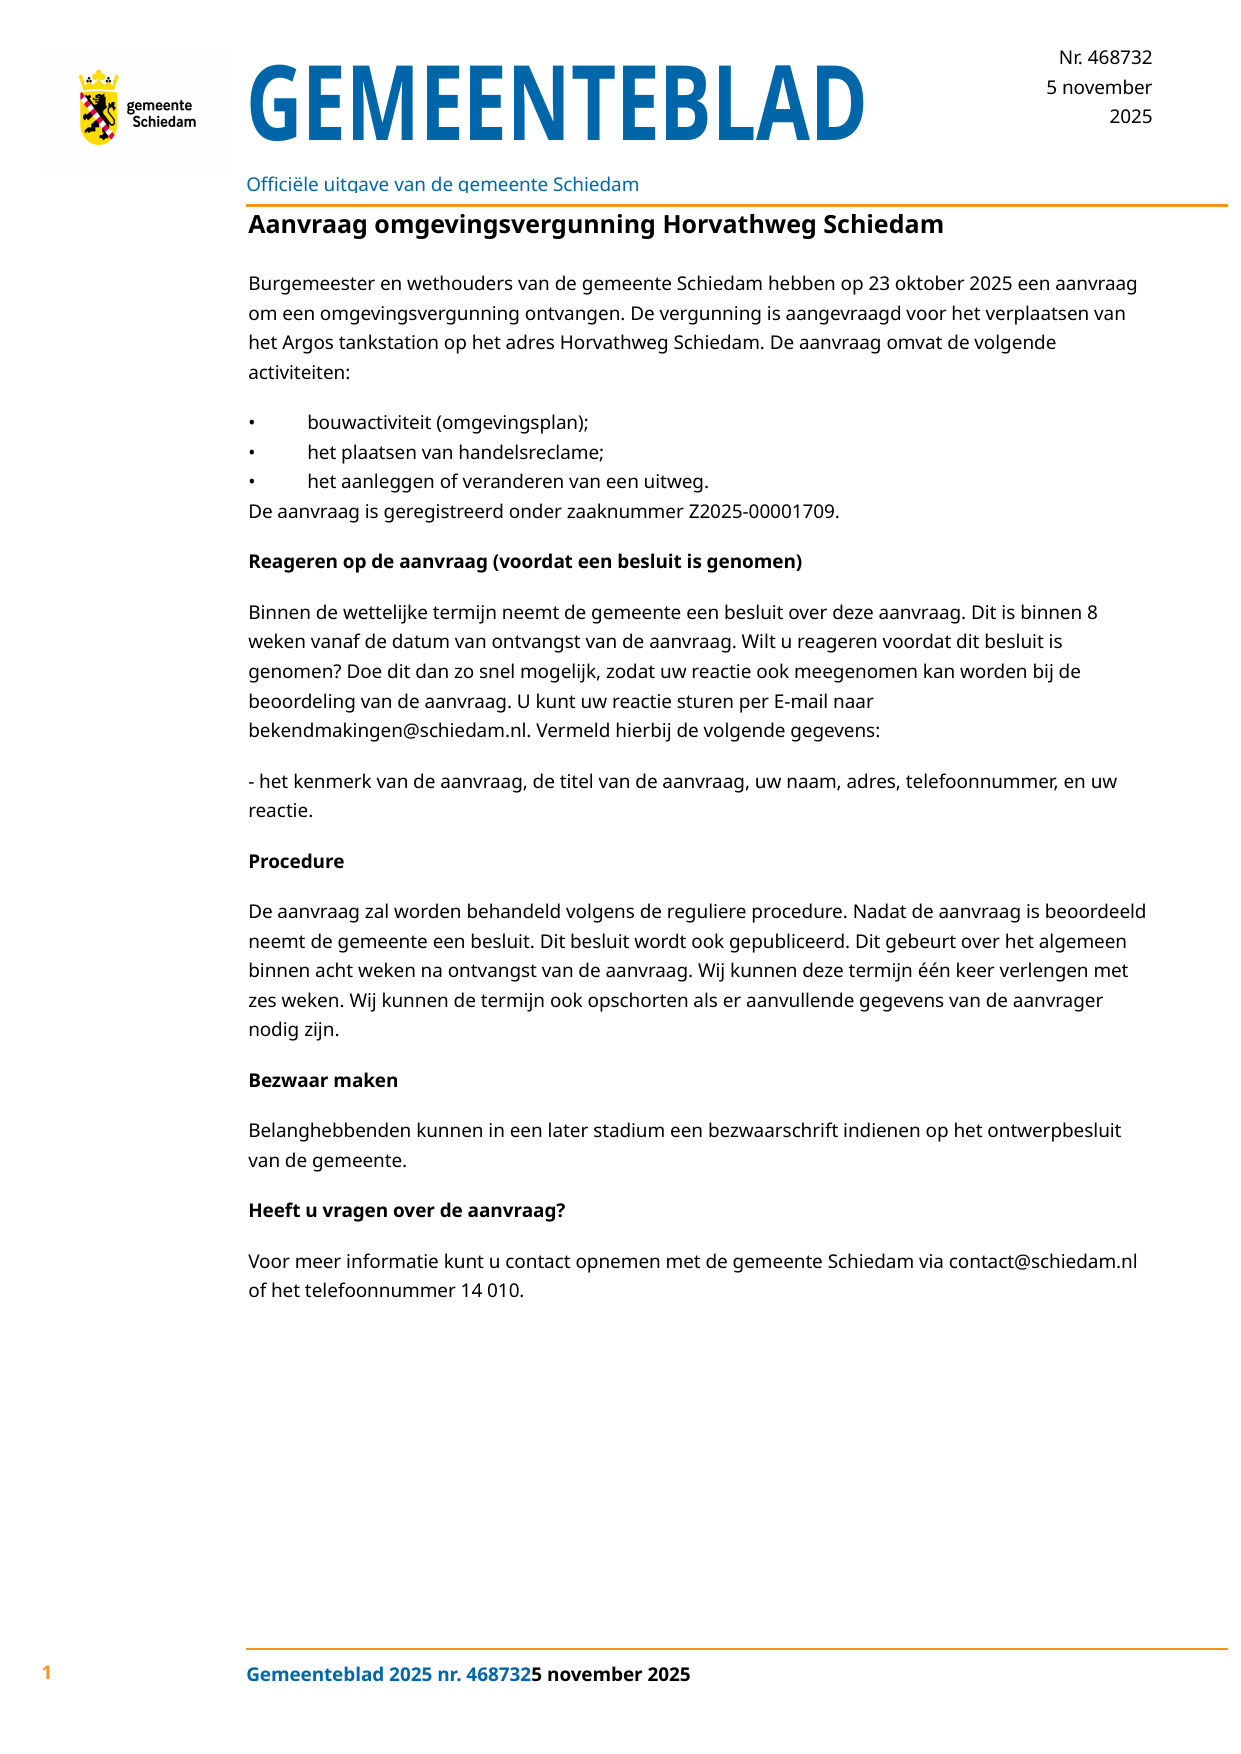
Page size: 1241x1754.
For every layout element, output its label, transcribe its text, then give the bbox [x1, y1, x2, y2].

text Belanghebbenden kunnen in een later stadium een bezwaarschrift indienen op het ontwerpbesluit van de gemeente. [248, 1117, 1152, 1173]
text Burgemeester en wethouders van de gemeente Schiedam hebben op 23 oktober 2025 een aanvraag om een omgevingsvergunning ontvangen. De vergunning is aangevraagd voor het verplaatsen van het Argos tankstation op het adres Horvathweg Schiedam. De aanvraag omvat de volgende activiteiten: [248, 270, 1152, 385]
text Heeft u vragen over de aanvraag? [248, 1197, 1152, 1223]
text Bezwaar maken [248, 1067, 1152, 1093]
text - het kenmerk van de aanvraag, de titel van de aanvraag, uw naam, adres, telefoonnummer, en uw reactie. [248, 768, 1152, 823]
text Binnen de wettelijke termijn neemt de gemeente een besluit over deze aanvraag. Dit is binnen 8 weken vanaf de datum van ontvangst van de aanvraag. Wilt u reageren voordat dit besluit is genomen? Doe dit dan zo snel mogelijk, zodat uw reactie ook meegenomen kan worden bij de beoordeling van de aanvraag. U kunt uw reactie sturen per E-mail naar bekendmakingen@schiedam.nl. Vermeld hierbij de volgende gegevens: [248, 599, 1152, 743]
text Voor meer informatie kunt u contact opnemen met de gemeente Schiedam via contact@schiedam.nl of het telefoonnummer 14 010. [248, 1248, 1152, 1303]
text De aanvraag zal worden behandeld volgens de reguliere procedure. Nadat de aanvraag is beoordeeld neemt de gemeente een besluit. Dit besluit wordt ook gepubliceerd. Dit gebeurt over het algemeen binnen acht weken na ontvangst van de aanvraag. Wij kunnen deze termijn één keer verlengen met zes weken. Wij kunnen de termijn ook opschorten als er aanvullende gegevens van de aanvrager nodig zijn. [248, 898, 1152, 1042]
text Aanvraag omgevingsvergunning Horvathweg Schiedam [248, 207, 1152, 241]
list bouwactiviteit (omgevingsplan); [248, 409, 1152, 435]
list het plaatsen van handelsreclame; [248, 439, 1152, 465]
text Procedure [248, 848, 1152, 873]
list het aanleggen of veranderen van een uitweg. [248, 469, 1152, 494]
picture [41, 47, 231, 172]
text Reageren op de aanvraag (voordat een besluit is genomen) [248, 549, 1152, 574]
text De aanvraag is geregistreerd onder zaaknummer Z2025-00001709. [248, 498, 1152, 524]
